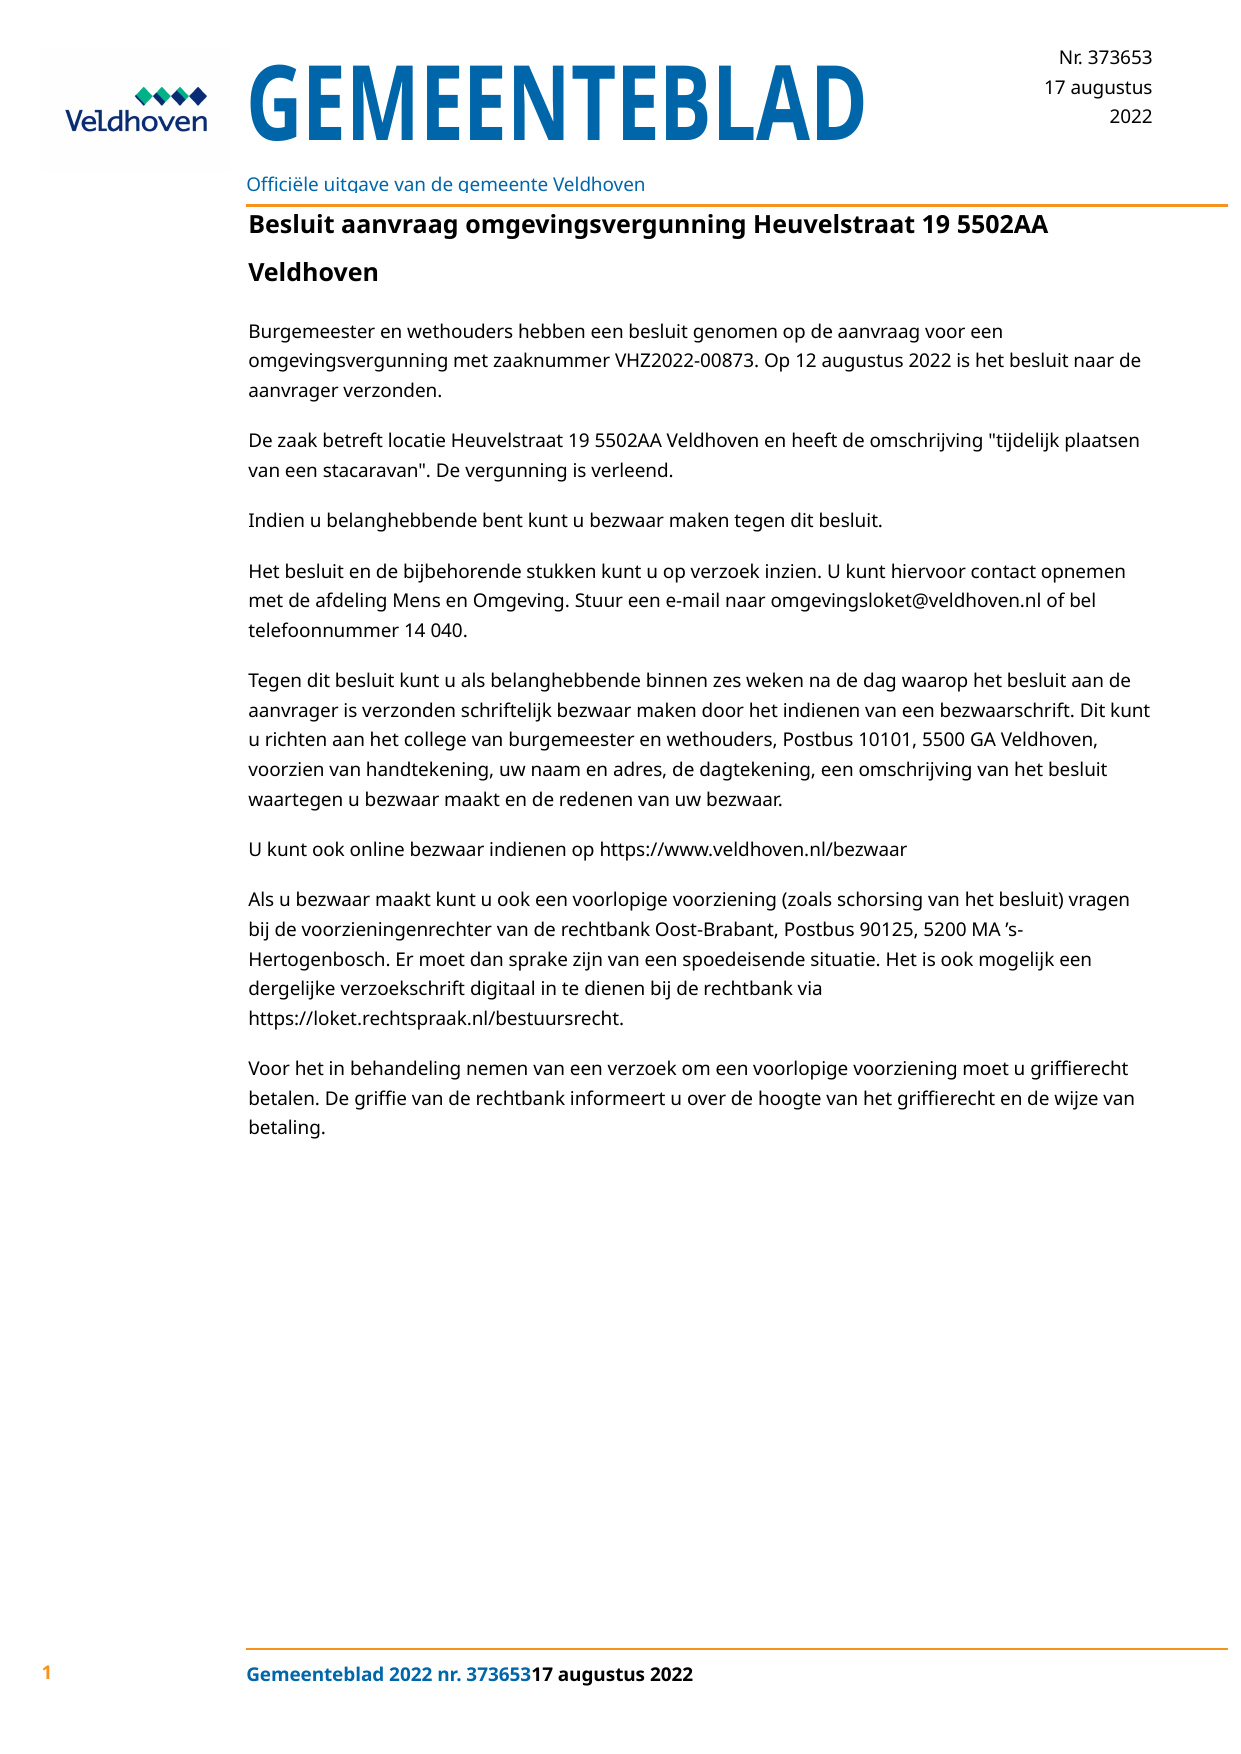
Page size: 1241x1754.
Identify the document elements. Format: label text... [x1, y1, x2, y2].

text Het besluit en de bijbehorende stukken kunt u op verzoek inzien. U kunt hiervoor contact opnemen met de afdeling Mens en Omgeving. Stuur een e-mail naar omgevingsloket@veldhoven.nl of bel telefoonnummer 14 040. [248, 558, 1152, 643]
text Als u bezwaar maakt kunt u ook een voorlopige voorziening (zoals schorsing van het besluit) vragen bij de voorzieningenrechter van de rechtbank Oost-Brabant, Postbus 90125, 5200 MA ’s-Hertogenbosch. Er moet dan sprake zijn van een spoedeisende situatie. Het is ook mogelijk een dergelijke verzoekschrift digitaal in te dienen bij de rechtbank via https://loket.rechtspraak.nl/bestuursrecht. [248, 887, 1152, 1031]
text De zaak betreft locatie Heuvelstraat 19 5502AA Veldhoven en heeft de omschrijving "tijdelijk plaatsen van een stacaravan". De vergunning is verleend. [248, 427, 1152, 483]
text Burgemeester en wethouders hebben een besluit genomen op de aanvraag voor een omgevingsvergunning met zaaknummer VHZ2022-00873. Op 12 augustus 2022 is het besluit naar de aanvrager verzonden. [248, 318, 1152, 403]
text Indien u belanghebbende bent kunt u bezwaar maken tegen dit besluit. [248, 507, 1152, 533]
text Tegen dit besluit kunt u als belanghebbende binnen zes weken na de dag waarop het besluit aan de aanvrager is verzonden schriftelijk bezwaar maken door het indienen van een bezwaarschrift. Dit kunt u richten aan het college van burgemeester en wethouders, Postbus 10101, 5500 GA Veldhoven, voorzien van handtekening, uw naam en adres, de dagtekening, een omschrijving van het besluit waartegen u bezwaar maakt en de redenen van uw bezwaar. [248, 667, 1152, 812]
text U kunt ook online bezwaar indienen op https://www.veldhoven.nl/bezwaar [248, 836, 1152, 862]
text Voor het in behandeling nemen van een verzoek om een voorlopige voorziening moet u griffierecht betalen. De griffie van de rechtbank informeert u over de hoogte van het griffierecht en de wijze van betaling. [248, 1055, 1152, 1140]
text Besluit aanvraag omgevingsvergunning Heuvelstraat 19 5502AA Veldhoven [248, 207, 1152, 288]
picture [41, 47, 231, 172]
